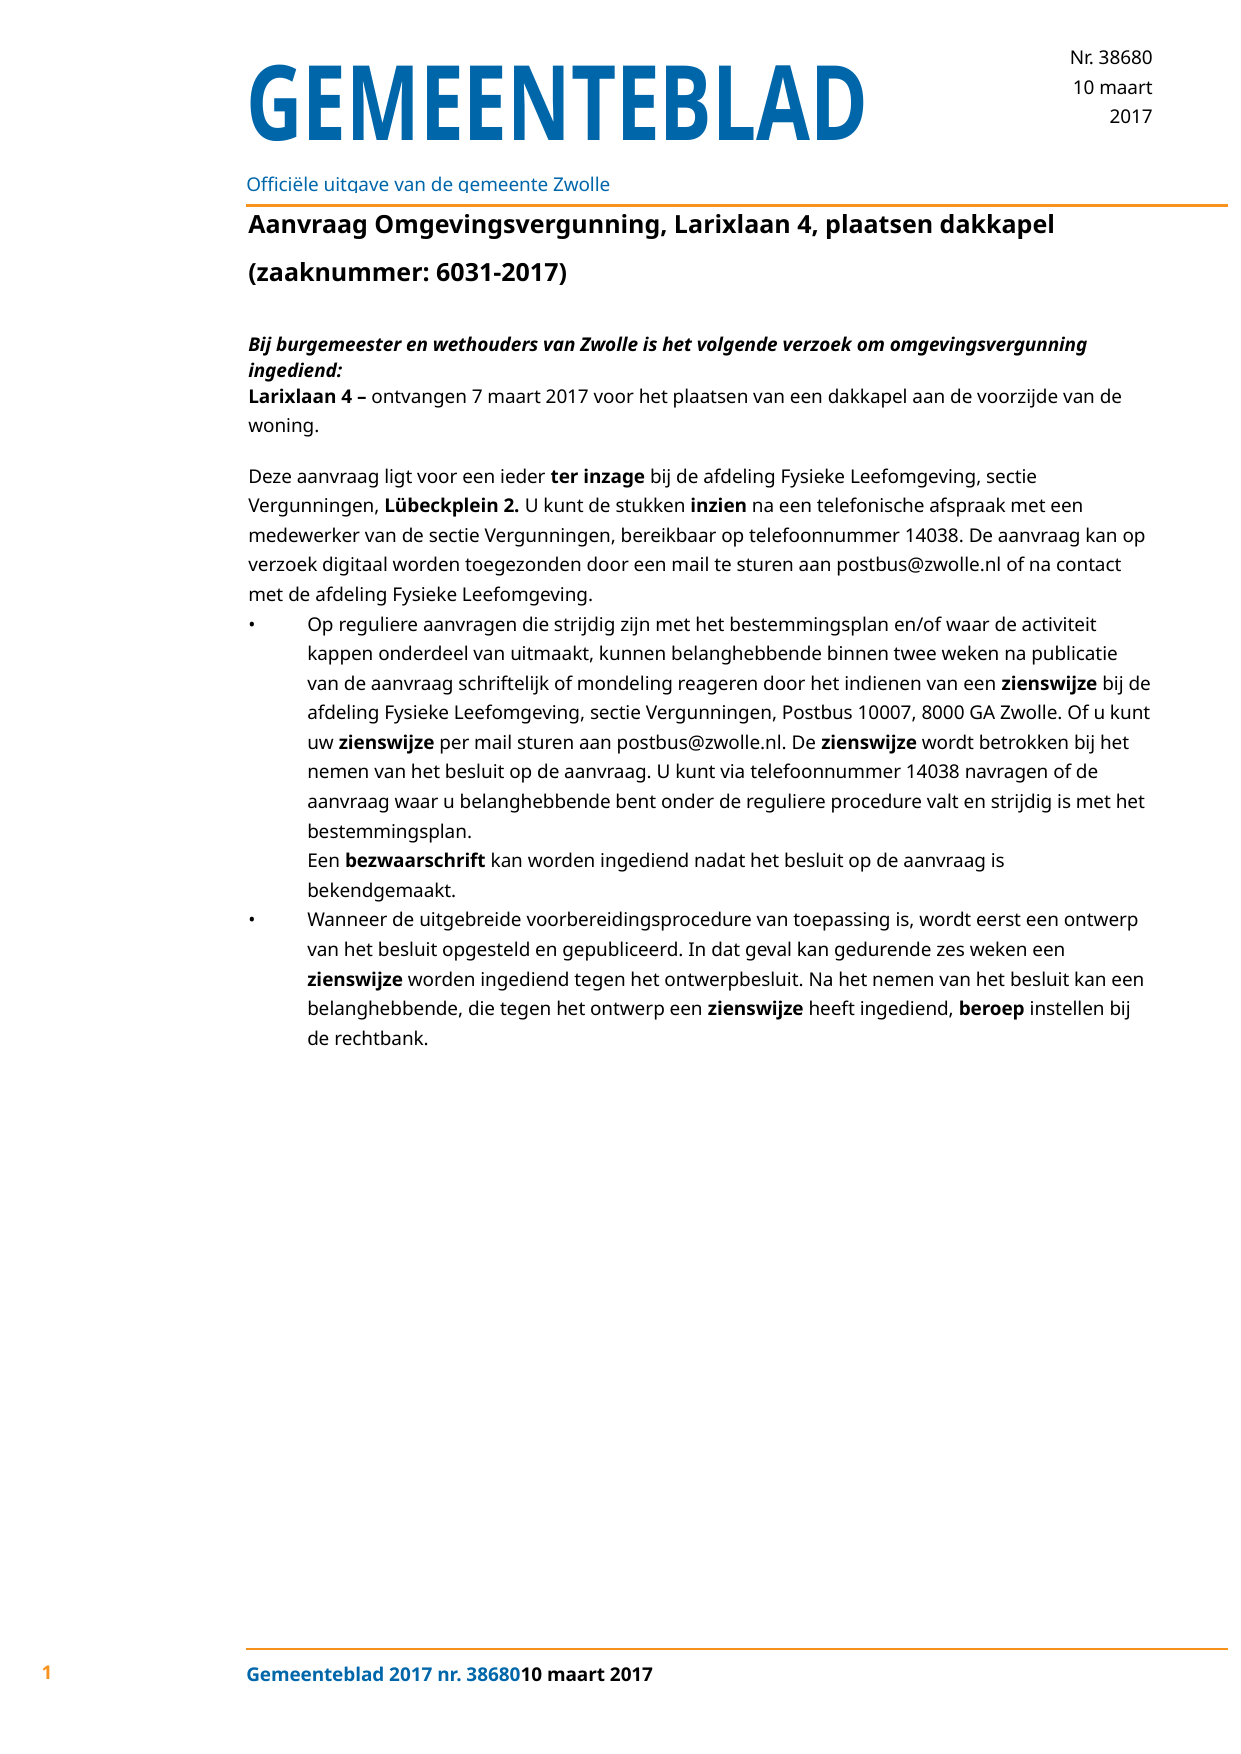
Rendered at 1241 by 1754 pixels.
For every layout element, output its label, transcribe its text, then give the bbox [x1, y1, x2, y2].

text Aanvraag Omgevingsvergunning, Larixlaan 4, plaatsen dakkapel (zaaknummer: 6031-2017) [248, 207, 1152, 288]
text Larixlaan 4 – ontvangen 7 maart 2017 voor het plaatsen van een dakkapel aan de voorzijde van de woning. [248, 383, 1152, 438]
list Een bezwaarschrift kan worden ingediend nadat het besluit op de aanvraag is bekendgemaakt. [248, 847, 1152, 903]
list Wanneer de uitgebreide voorbereidingsprocedure van toepassing is, wordt eerst een ontwerp van het besluit opgesteld en gepubliceerd. In dat geval kan gedurende zes weken een zienswijze worden ingediend tegen het ontwerpbesluit. Na het nemen van het besluit kan een belanghebbende, die tegen het ontwerp een zienswijze heeft ingediend, beroep instellen bij de rechtbank. [248, 907, 1152, 1051]
text Deze aanvraag ligt voor een ieder ter inzage bij de afdeling Fysieke Leefomgeving, sectie Vergunningen, Lübeckplein 2. U kunt de stukken inzien na een telefonische afspraak met een medewerker van de sectie Vergunningen, bereikbaar op telefoonnummer 14038. De aanvraag kan op verzoek digitaal worden toegezonden door een mail te sturen aan postbus@zwolle.nl of na contact met de afdeling Fysieke Leefomgeving. [248, 463, 1152, 607]
list Op reguliere aanvragen die strijdig zijn met het bestemmingsplan en/of waar de activiteit kappen onderdeel van uitmaakt, kunnen belanghebbende binnen twee weken na publicatie van de aanvraag schriftelijk of mondeling reageren door het indienen van een zienswijze bij de afdeling Fysieke Leefomgeving, sectie Vergunningen, Postbus 10007, 8000 GA Zwolle. Of u kunt uw zienswijze per mail sturen aan postbus@zwolle.nl. De zienswijze wordt betrokken bij het nemen van het besluit op de aanvraag. U kunt via telefoonnummer 14038 navragen of de aanvraag waar u belanghebbende bent onder de reguliere procedure valt en strijdig is met het bestemmingsplan. [248, 611, 1152, 844]
text Bij burgemeester en wethouders van Zwolle is het volgende verzoek om omgevingsvergunning ingediend: [248, 331, 1152, 383]
picture [41, 47, 231, 172]
